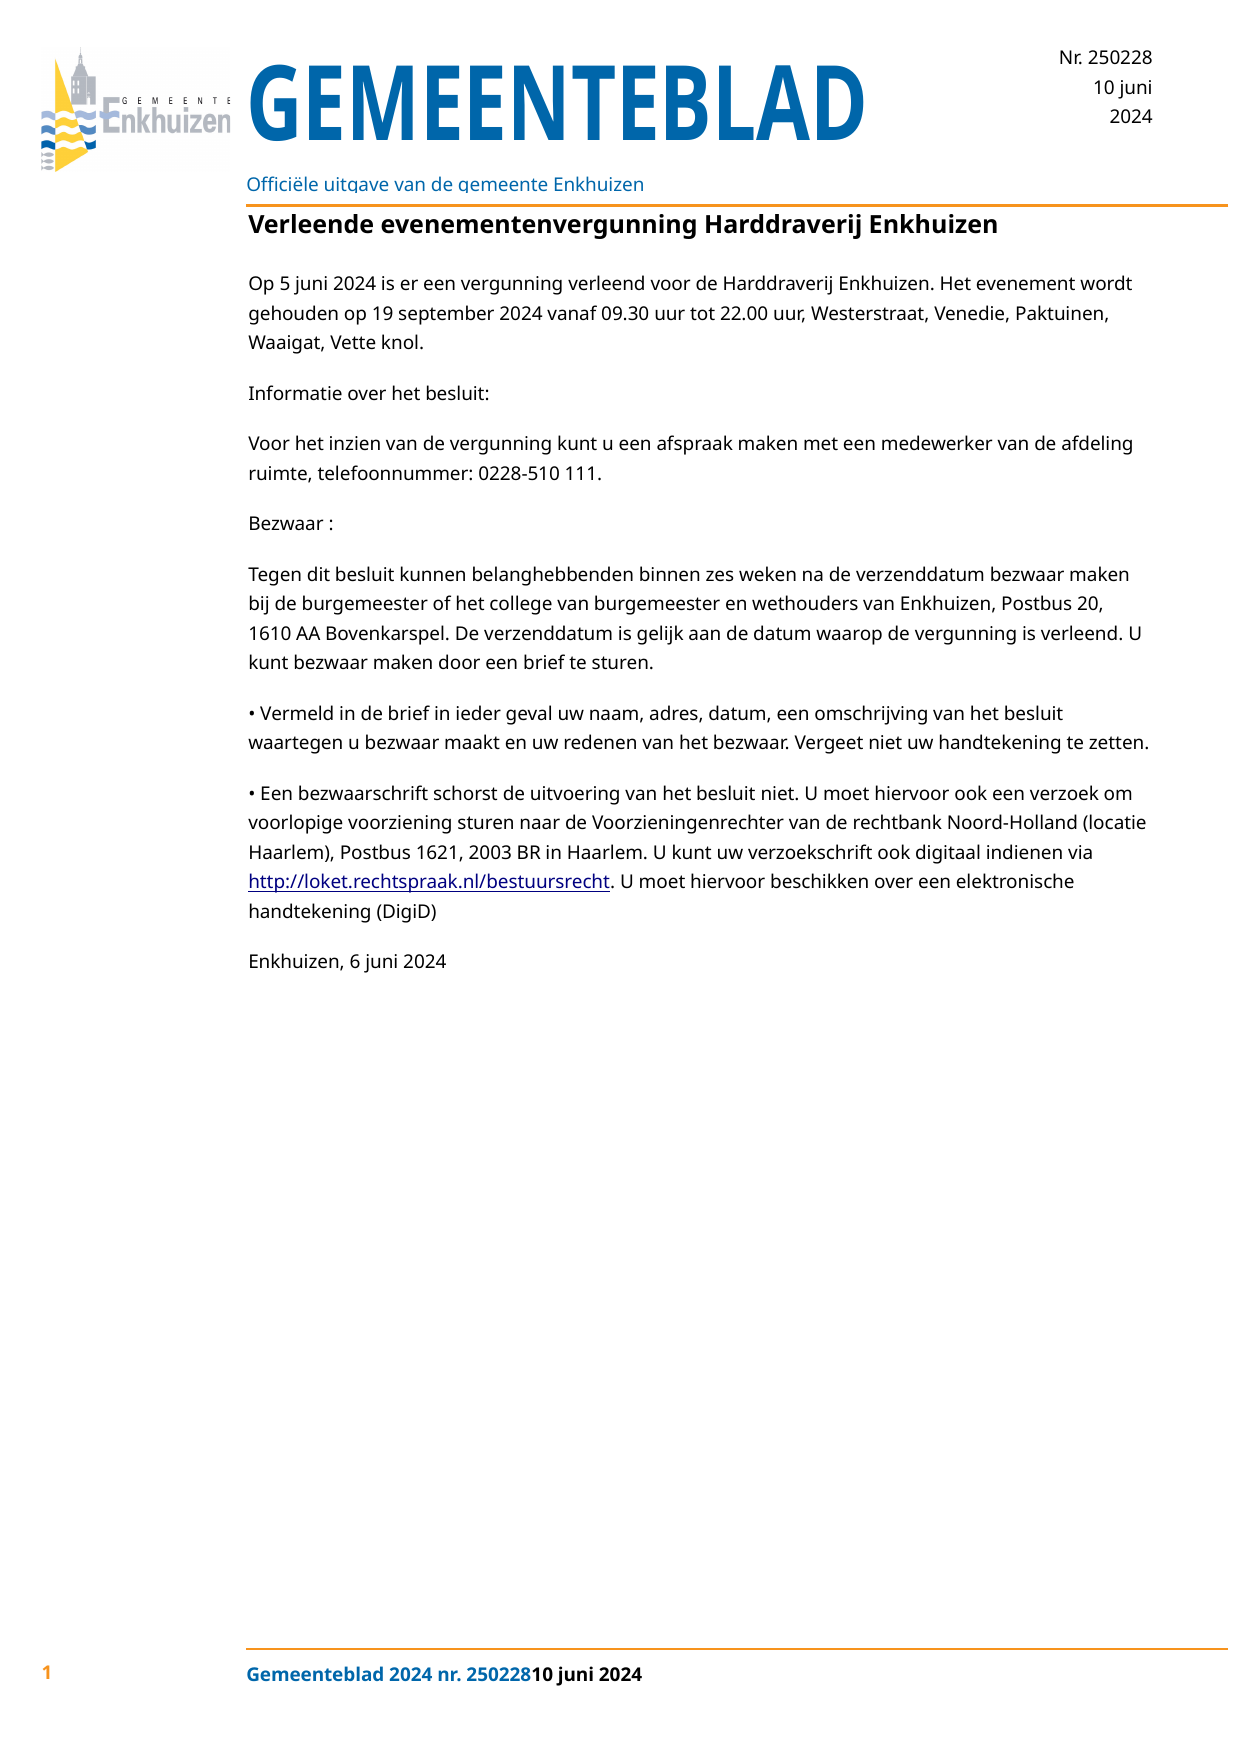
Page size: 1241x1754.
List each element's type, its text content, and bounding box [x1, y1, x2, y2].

text Tegen dit besluit kunnen belanghebbenden binnen zes weken na de verzenddatum bezwaar maken bij de burgemeester of het college van burgemeester en wethouders van Enkhuizen, Postbus 20, 1610 AA Bovenkarspel. De verzenddatum is gelijk aan de datum waarop de vergunning is verleend. U kunt bezwaar maken door een brief te sturen. [248, 561, 1152, 675]
text Enkhuizen, 6 juni 2024 [248, 949, 1152, 974]
text Op 5 juni 2024 is er een vergunning verleend voor de Harddraverij Enkhuizen. Het evenement wordt gehouden op 19 september 2024 vanaf 09.30 uur tot 22.00 uur, Westerstraat, Venedie, Paktuinen, Waaigat, Vette knol. [248, 270, 1152, 355]
picture [41, 47, 231, 172]
text • Een bezwaarschrift schorst de uitvoering van het besluit niet. U moet hiervoor ook een verzoek om voorlopige voorziening sturen naar de Voorzieningenrechter van de rechtbank Noord-Holland (locatie Haarlem), Postbus 1621, 2003 BR in Haarlem. U kunt uw verzoekschrift ook digitaal indienen via http://loket.rechtspraak.nl/bestuursrecht. U moet hiervoor beschikken over een elektronische handtekening (DigiD) [248, 780, 1152, 924]
text • Vermeld in de brief in ieder geval uw naam, adres, datum, een omschrijving van het besluit waartegen u bezwaar maakt en uw redenen van het bezwaar. Vergeet niet uw handtekening te zetten. [248, 700, 1152, 755]
text Voor het inzien van de vergunning kunt u een afspraak maken met een medewerker van de afdeling ruimte, telefoonnummer: 0228-510 111. [248, 430, 1152, 486]
text Bezwaar : [248, 510, 1152, 536]
text Verleende evenementenvergunning Harddraverij Enkhuizen [248, 207, 1152, 241]
text Informatie over het besluit: [248, 380, 1152, 406]
